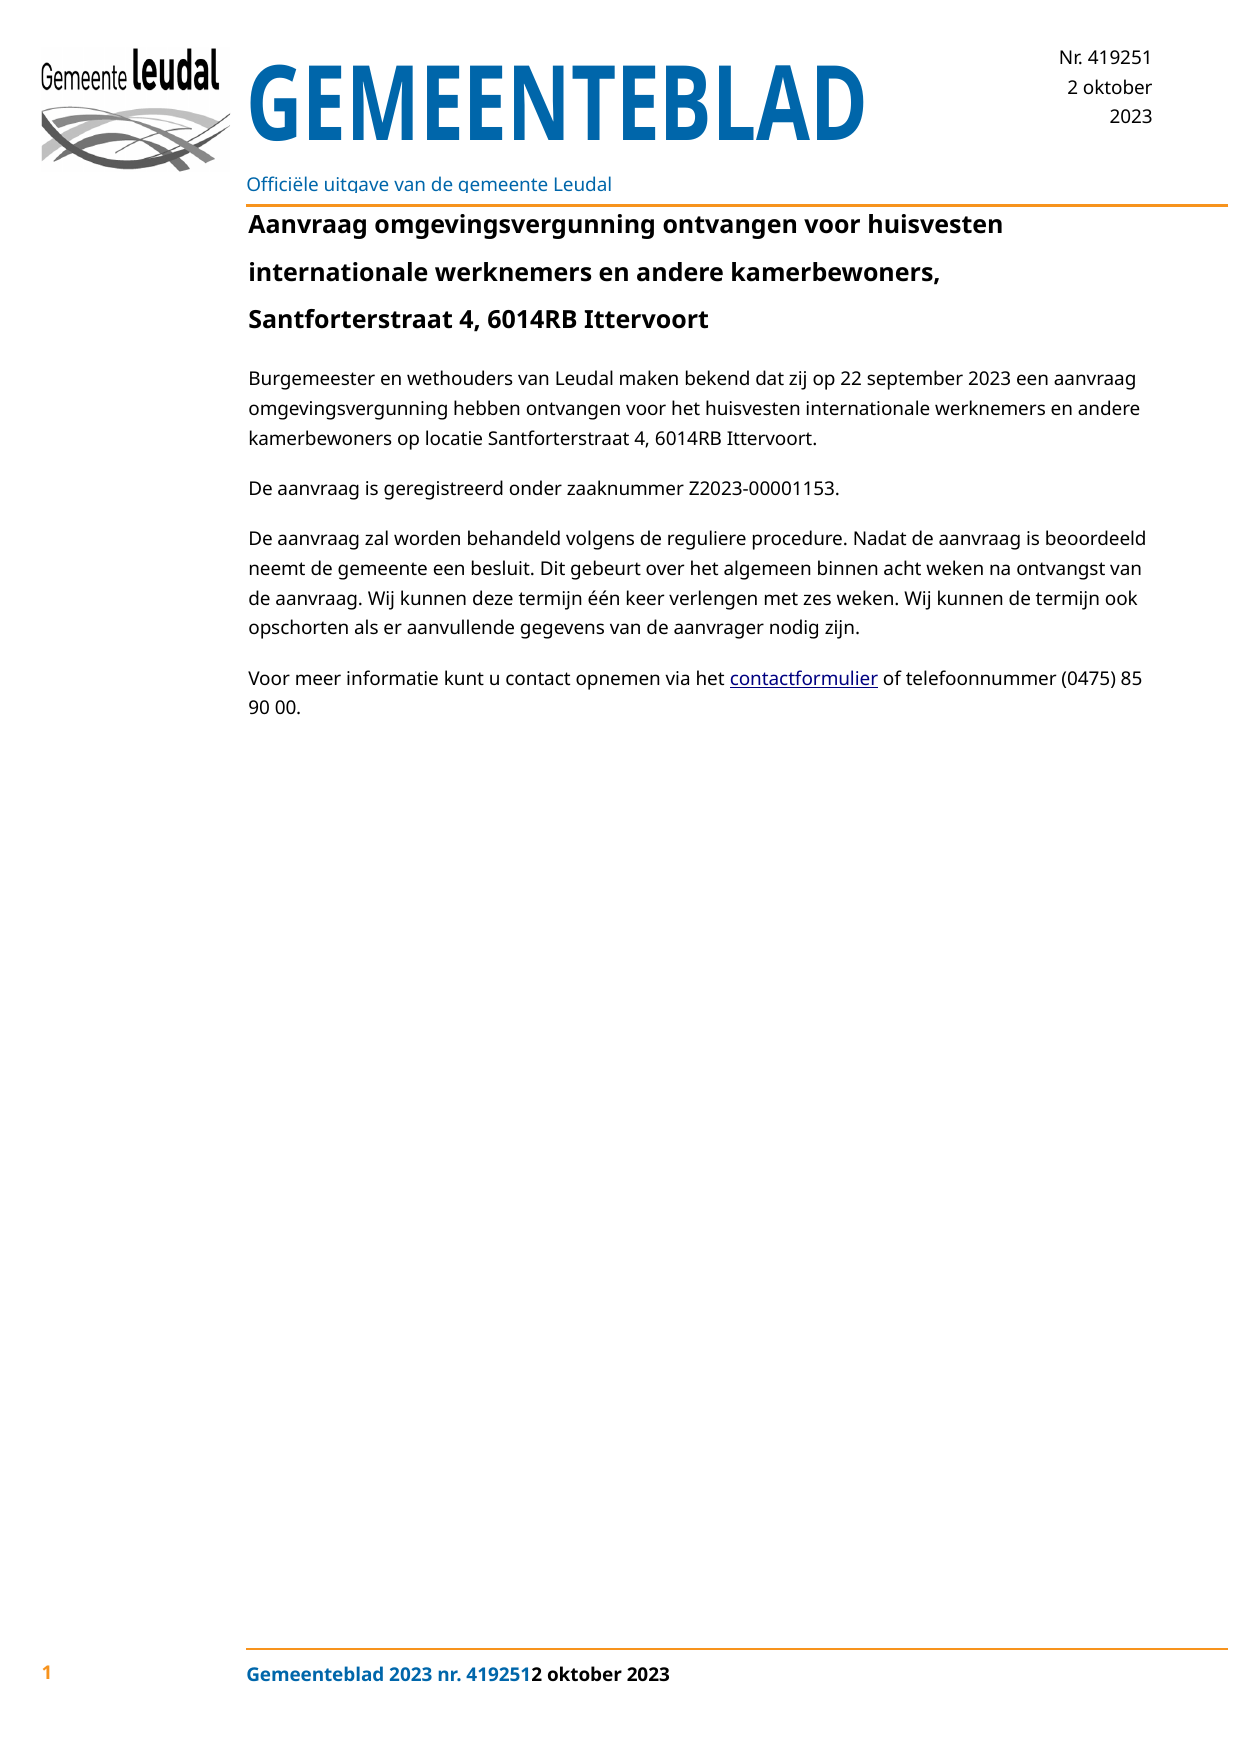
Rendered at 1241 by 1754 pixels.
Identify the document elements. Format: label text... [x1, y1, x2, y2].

text De aanvraag zal worden behandeld volgens de reguliere procedure. Nadat de aanvraag is beoordeeld neemt de gemeente een besluit. Dit gebeurt over het algemeen binnen acht weken na ontvangst van de aanvraag. Wij kunnen deze termijn één keer verlengen met zes weken. Wij kunnen de termijn ook opschorten als er aanvullende gegevens van de aanvrager nodig zijn. [248, 526, 1152, 640]
text Voor meer informatie kunt u contact opnemen via het contactformulier of telefoonnummer (0475) 85 90 00. [248, 665, 1152, 720]
text De aanvraag is geregistreerd onder zaaknummer Z2023-00001153. [248, 475, 1152, 501]
text Aanvraag omgevingsvergunning ontvangen voor huisvesten internationale werknemers en andere kamerbewoners, Santforterstraat 4, 6014RB Ittervoort [248, 207, 1152, 336]
picture [41, 47, 231, 172]
text Burgemeester en wethouders van Leudal maken bekend dat zij op 22 september 2023 een aanvraag omgevingsvergunning hebben ontvangen voor het huisvesten internationale werknemers en andere kamerbewoners op locatie Santforterstraat 4, 6014RB Ittervoort. [248, 366, 1152, 450]
